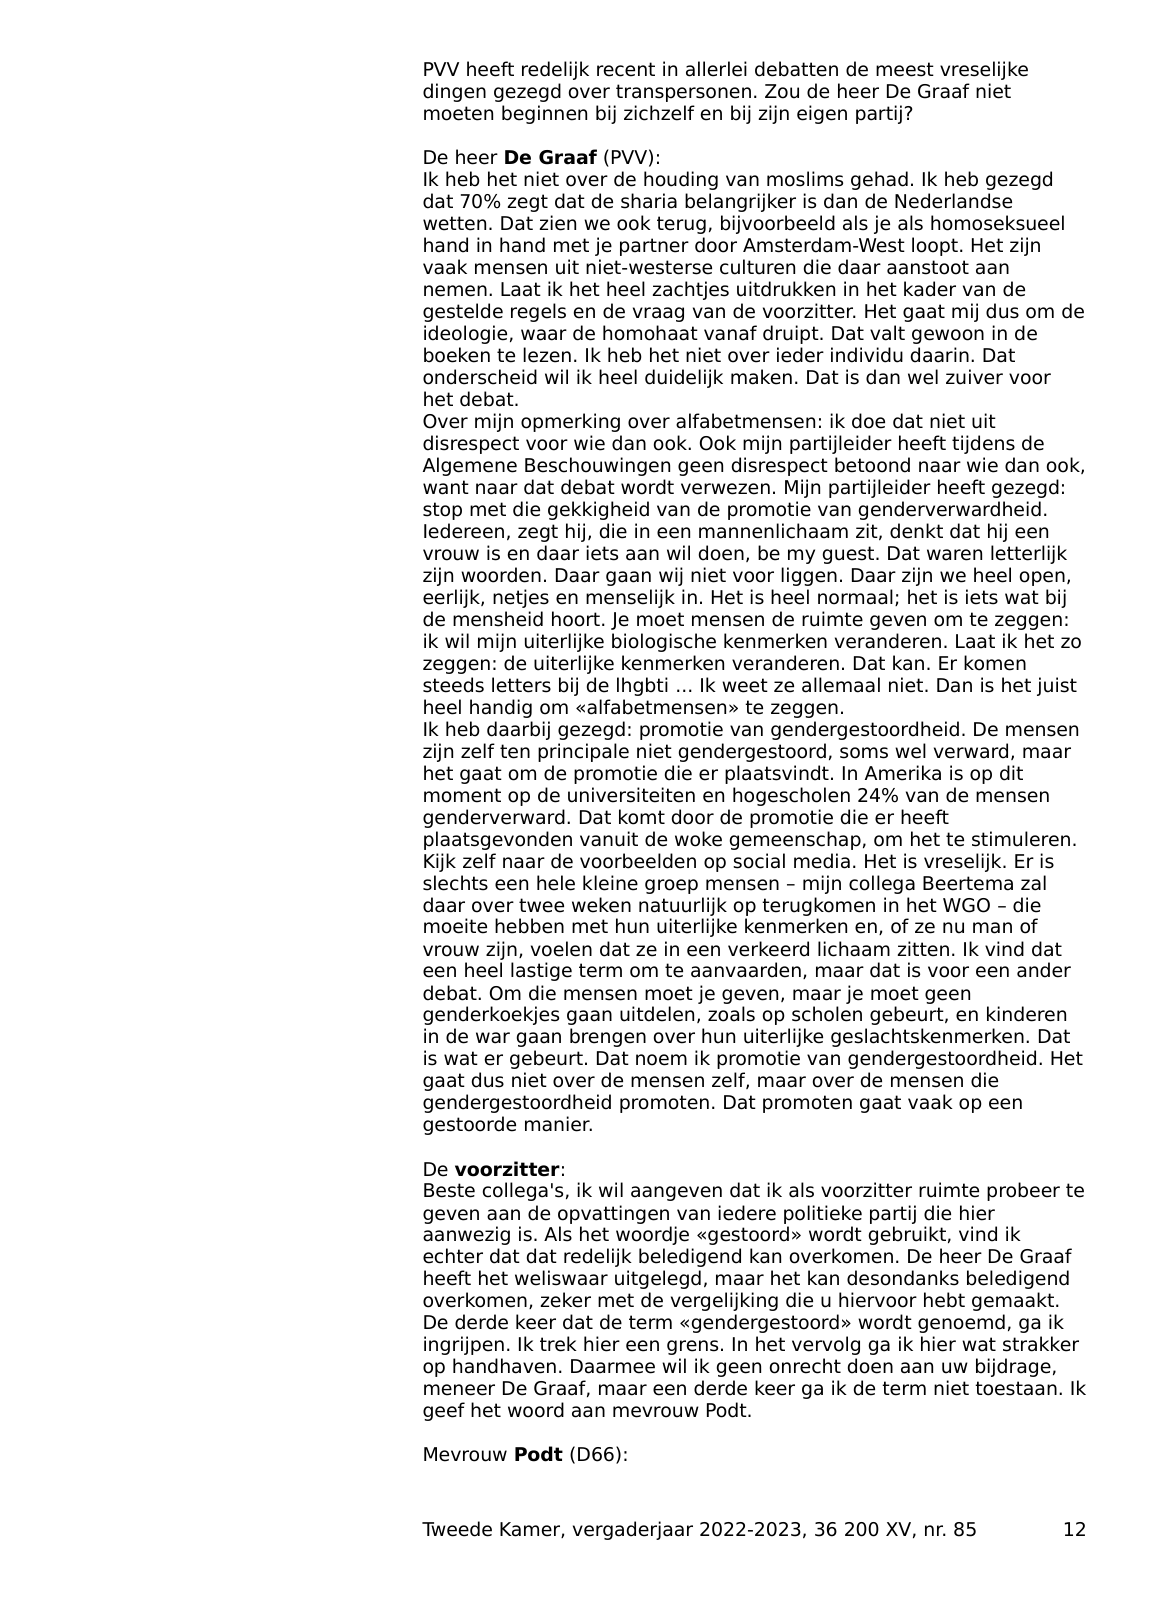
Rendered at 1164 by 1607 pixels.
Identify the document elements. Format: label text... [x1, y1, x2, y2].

text Over mijn opmerking over alfabetmensen: ik doe dat niet uit disrespect voor wie dan ook. Ook mijn partijleider heeft tijdens de Algemene Beschouwingen geen disrespect betoond naar wie dan ook, want naar dat debat wordt verwezen. Mijn partijleider heeft gezegd: stop met die gekkigheid van de promotie van genderverwardheid. Iedereen, zegt hij, die in een mannenlichaam zit, denkt dat hij een vrouw is en daar iets aan wil doen, be my guest. Dat waren letterlijk zijn woorden. Daar gaan wij niet voor liggen. Daar zijn we heel open, eerlijk, netjes en menselijk in. Het is heel normaal; het is iets wat bij de mensheid hoort. Je moet mensen de ruimte geven om te zeggen: ik wil mijn uiterlijke biologische kenmerken veranderen. Laat ik het zo zeggen: de uiterlijke kenmerken veranderen. Dat kan. Er komen steeds letters bij de lhgbti ... Ik weet ze allemaal niet. Dan is het juist heel handig om «alfabetmensen» te zeggen. [422, 411, 1087, 719]
text Mevrouw Podt (D66): [422, 1444, 1087, 1466]
text Beste collega's, ik wil aangeven dat ik als voorzitter ruimte probeer te geven aan de opvattingen van iedere politieke partij die hier aanwezig is. Als het woordje «gestoord» wordt gebruikt, vind ik echter dat dat redelijk beledigend kan overkomen. De heer De Graaf heeft het weliswaar uitgelegd, maar het kan desondanks beledigend overkomen, zeker met de vergelijking die u hiervoor hebt gemaakt. De derde keer dat de term «gendergestoord» wordt genoemd, ga ik ingrijpen. Ik trek hier een grens. In het vervolg ga ik hier wat strakker op handhaven. Daarmee wil ik geen onrecht doen aan uw bijdrage, meneer De Graaf, maar een derde keer ga ik de term niet toestaan. Ik geef het woord aan mevrouw Podt. [422, 1180, 1087, 1422]
text Ik heb het niet over de houding van moslims gehad. Ik heb gezegd dat 70% zegt dat de sharia belangrijker is dan de Nederlandse wetten. Dat zien we ook terug, bijvoorbeeld als je als homoseksueel hand in hand met je partner door Amsterdam-West loopt. Het zijn vaak mensen uit niet-westerse culturen die daar aanstoot aan nemen. Laat ik het heel zachtjes uitdrukken in het kader van de gestelde regels en de vraag van de voorzitter. Het gaat mij dus om de ideologie, waar de homohaat vanaf druipt. Dat valt gewoon in de boeken te lezen. Ik heb het niet over ieder individu daarin. Dat onderscheid wil ik heel duidelijk maken. Dat is dan wel zuiver voor het debat. [422, 169, 1087, 411]
text De heer De Graaf (PVV): [422, 147, 1087, 169]
text De voorzitter: [422, 1158, 1087, 1180]
text PVV heeft redelijk recent in allerlei debatten de meest vreselijke dingen gezegd over transpersonen. Zou de heer De Graaf niet moeten beginnen bij zichzelf en bij zijn eigen partij? [422, 59, 1087, 125]
text Ik heb daarbij gezegd: promotie van gendergestoordheid. De mensen zijn zelf ten principale niet gendergestoord, soms wel verward, maar het gaat om de promotie die er plaatsvindt. In Amerika is op dit moment op de universiteiten en hogescholen 24% van de mensen genderverward. Dat komt door de promotie die er heeft plaatsgevonden vanuit de woke gemeenschap, om het te stimuleren. Kijk zelf naar de voorbeelden op social media. Het is vreselijk. Er is slechts een hele kleine groep mensen – mijn collega Beertema zal daar over twee weken natuurlijk op terugkomen in het WGO – die moeite hebben met hun uiterlijke kenmerken en, of ze nu man of vrouw zijn, voelen dat ze in een verkeerd lichaam zitten. Ik vind dat een heel lastige term om te aanvaarden, maar dat is voor een ander debat. Om die mensen moet je geven, maar je moet geen genderkoekjes gaan uitdelen, zoals op scholen gebeurt, en kinderen in de war gaan brengen over hun uiterlijke geslachtskenmerken. Dat is wat er gebeurt. Dat noem ik promotie van gendergestoordheid. Het gaat dus niet over de mensen zelf, maar over de mensen die gendergestoordheid promoten. Dat promoten gaat vaak op een gestoorde manier. [422, 719, 1087, 1136]
